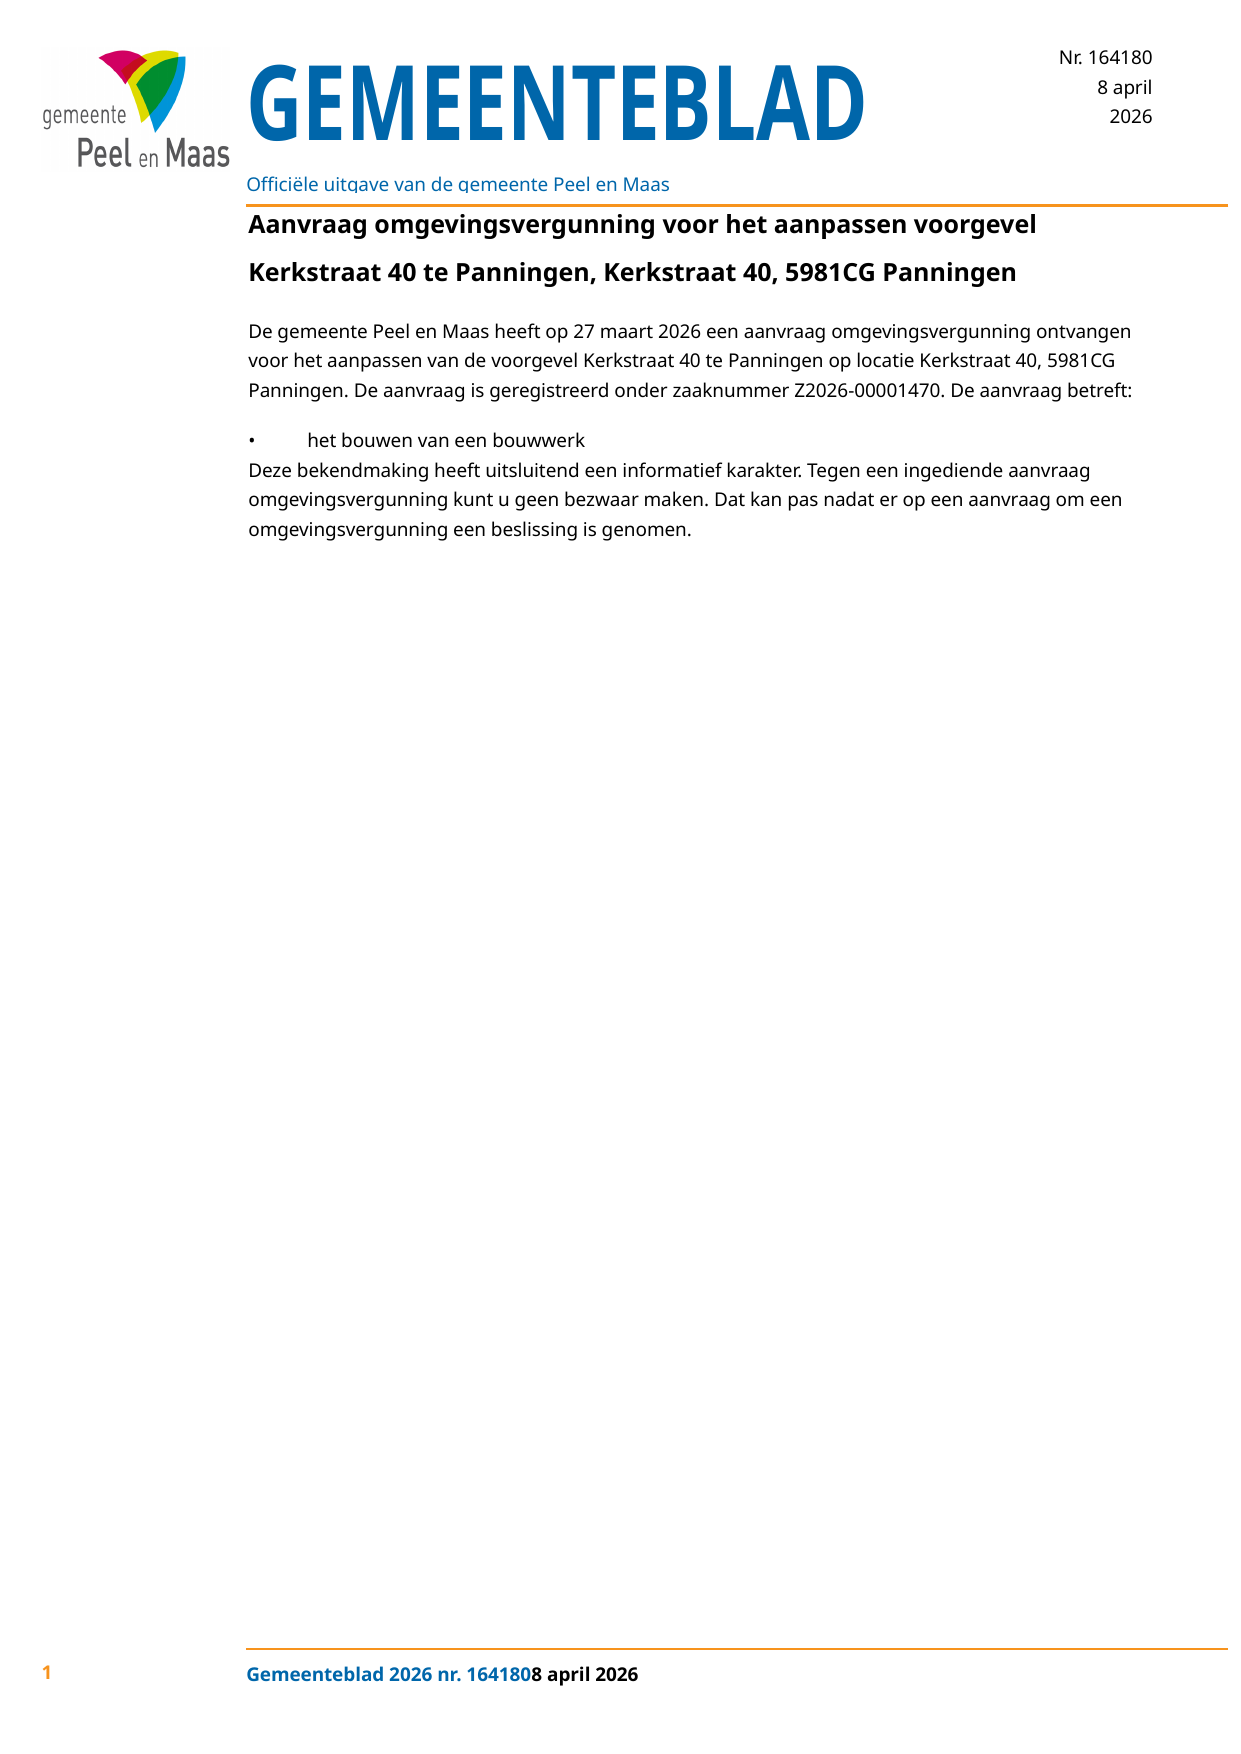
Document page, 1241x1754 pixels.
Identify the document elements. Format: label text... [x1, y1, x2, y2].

picture [41, 47, 231, 172]
list het bouwen van een bouwwerk [248, 427, 1152, 453]
text Aanvraag omgevingsvergunning voor het aanpassen voorgevel Kerkstraat 40 te Panningen, Kerkstraat 40, 5981CG Panningen [248, 207, 1152, 288]
text Deze bekendmaking heeft uitsluitend een informatief karakter. Tegen een ingediende aanvraag omgevingsvergunning kunt u geen bezwaar maken. Dat kan pas nadat er op een aanvraag om een omgevingsvergunning een beslissing is genomen. [248, 457, 1152, 542]
text De gemeente Peel en Maas heeft op 27 maart 2026 een aanvraag omgevingsvergunning ontvangen voor het aanpassen van de voorgevel Kerkstraat 40 te Panningen op locatie Kerkstraat 40, 5981CG Panningen. De aanvraag is geregistreerd onder zaaknummer Z2026-00001470. De aanvraag betreft: [248, 318, 1152, 403]
